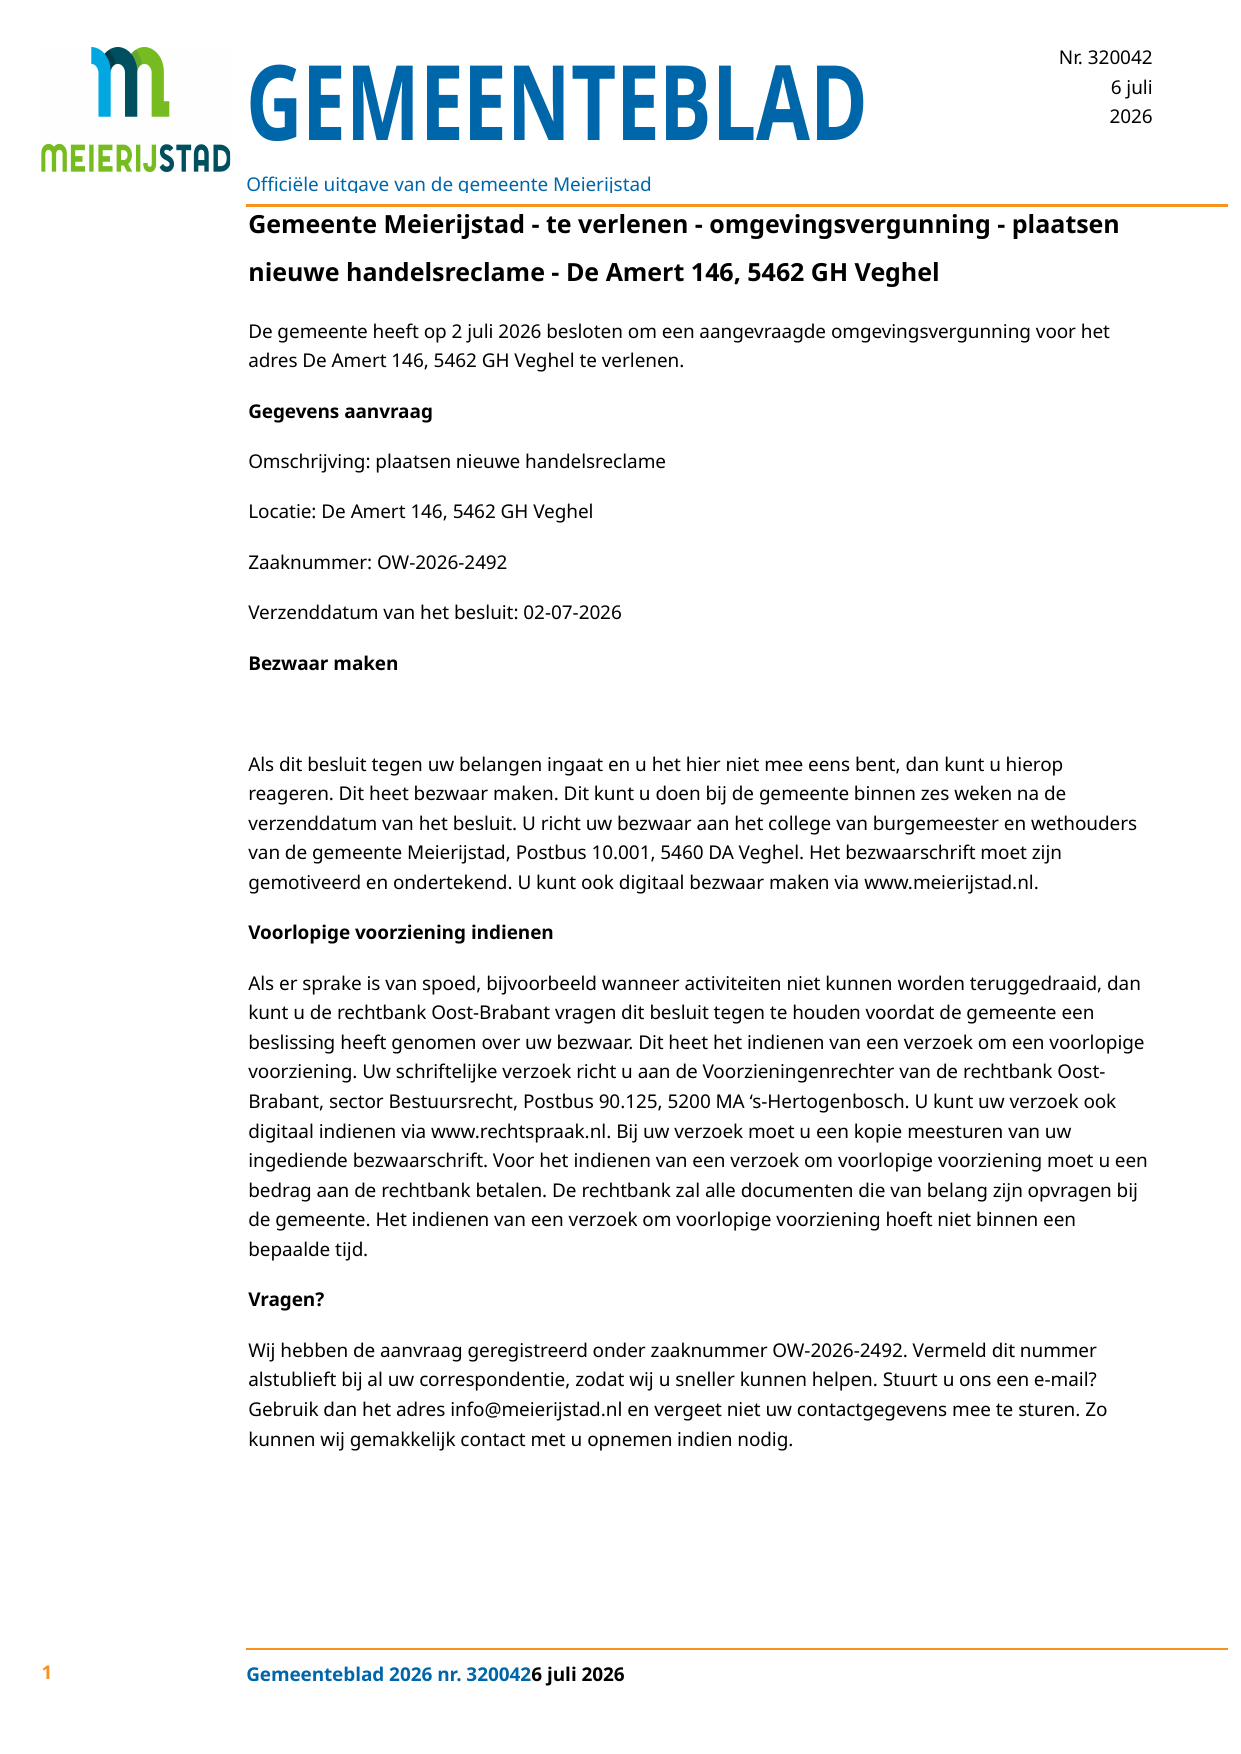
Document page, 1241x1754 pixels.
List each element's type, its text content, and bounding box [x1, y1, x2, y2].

text Gegevens aanvraag [248, 398, 1152, 424]
text Als dit besluit tegen uw belangen ingaat en u het hier niet mee eens bent, dan kunt u hierop reageren. Dit heet bezwaar maken. Dit kunt u doen bij de gemeente binnen zes weken na de verzenddatum van het besluit. U richt uw bezwaar aan het college van burgemeester en wethouders van de gemeente Meierijstad, Postbus 10.001, 5460 DA Veghel. Het bezwaarschrift moet zijn gemotiveerd en ondertekend. U kunt ook digitaal bezwaar maken via www.meierijstad.nl. [248, 751, 1152, 895]
text Wij hebben de aanvraag geregistreerd onder zaaknummer OW-2026-2492. Vermeld dit nummer alstublieft bij al uw correspondentie, zodat wij u sneller kunnen helpen. Stuurt u ons een e-mail? Gebruik dan het adres info@meierijstad.nl en vergeet niet uw contactgegevens mee te sturen. Zo kunnen wij gemakkelijk contact met u opnemen indien nodig. [248, 1337, 1152, 1452]
text Bezwaar maken [248, 650, 1152, 676]
text Voorlopige voorziening indienen [248, 919, 1152, 945]
text Locatie: De Amert 146, 5462 GH Veghel [248, 499, 1152, 524]
text De gemeente heeft op 2 juli 2026 besloten om een aangevraagde omgevingsvergunning voor het adres De Amert 146, 5462 GH Veghel te verlenen. [248, 318, 1152, 373]
text Zaaknummer: OW-2026-2492 [248, 549, 1152, 575]
text Verzenddatum van het besluit: 02-07-2026 [248, 599, 1152, 625]
text Als er sprake is van spoed, bijvoorbeeld wanneer activiteiten niet kunnen worden teruggedraaid, dan kunt u de rechtbank Oost-Brabant vragen dit besluit tegen te houden voordat de gemeente een beslissing heeft genomen over uw bezwaar. Dit heet het indienen van een verzoek om een voorlopige voorziening. Uw schriftelijke verzoek richt u aan de Voorzieningenrechter van de rechtbank Oost-Brabant, sector Bestuursrecht, Postbus 90.125, 5200 MA ‘s-Hertogenbosch. U kunt uw verzoek ook digitaal indienen via www.rechtspraak.nl. Bij uw verzoek moet u een kopie meesturen van uw ingediende bezwaarschrift. Voor het indienen van een verzoek om voorlopige voorziening moet u een bedrag aan de rechtbank betalen. De rechtbank zal alle documenten die van belang zijn opvragen bij de gemeente. Het indienen van een verzoek om voorlopige voorziening hoeft niet binnen een bepaalde tijd. [248, 970, 1152, 1262]
text Omschrijving: plaatsen nieuwe handelsreclame [248, 448, 1152, 474]
text Gemeente Meierijstad - te verlenen - omgevingsvergunning - plaatsen nieuwe handelsreclame - De Amert 146, 5462 GH Veghel [248, 207, 1152, 288]
text Vragen? [248, 1287, 1152, 1312]
picture [41, 47, 231, 172]
